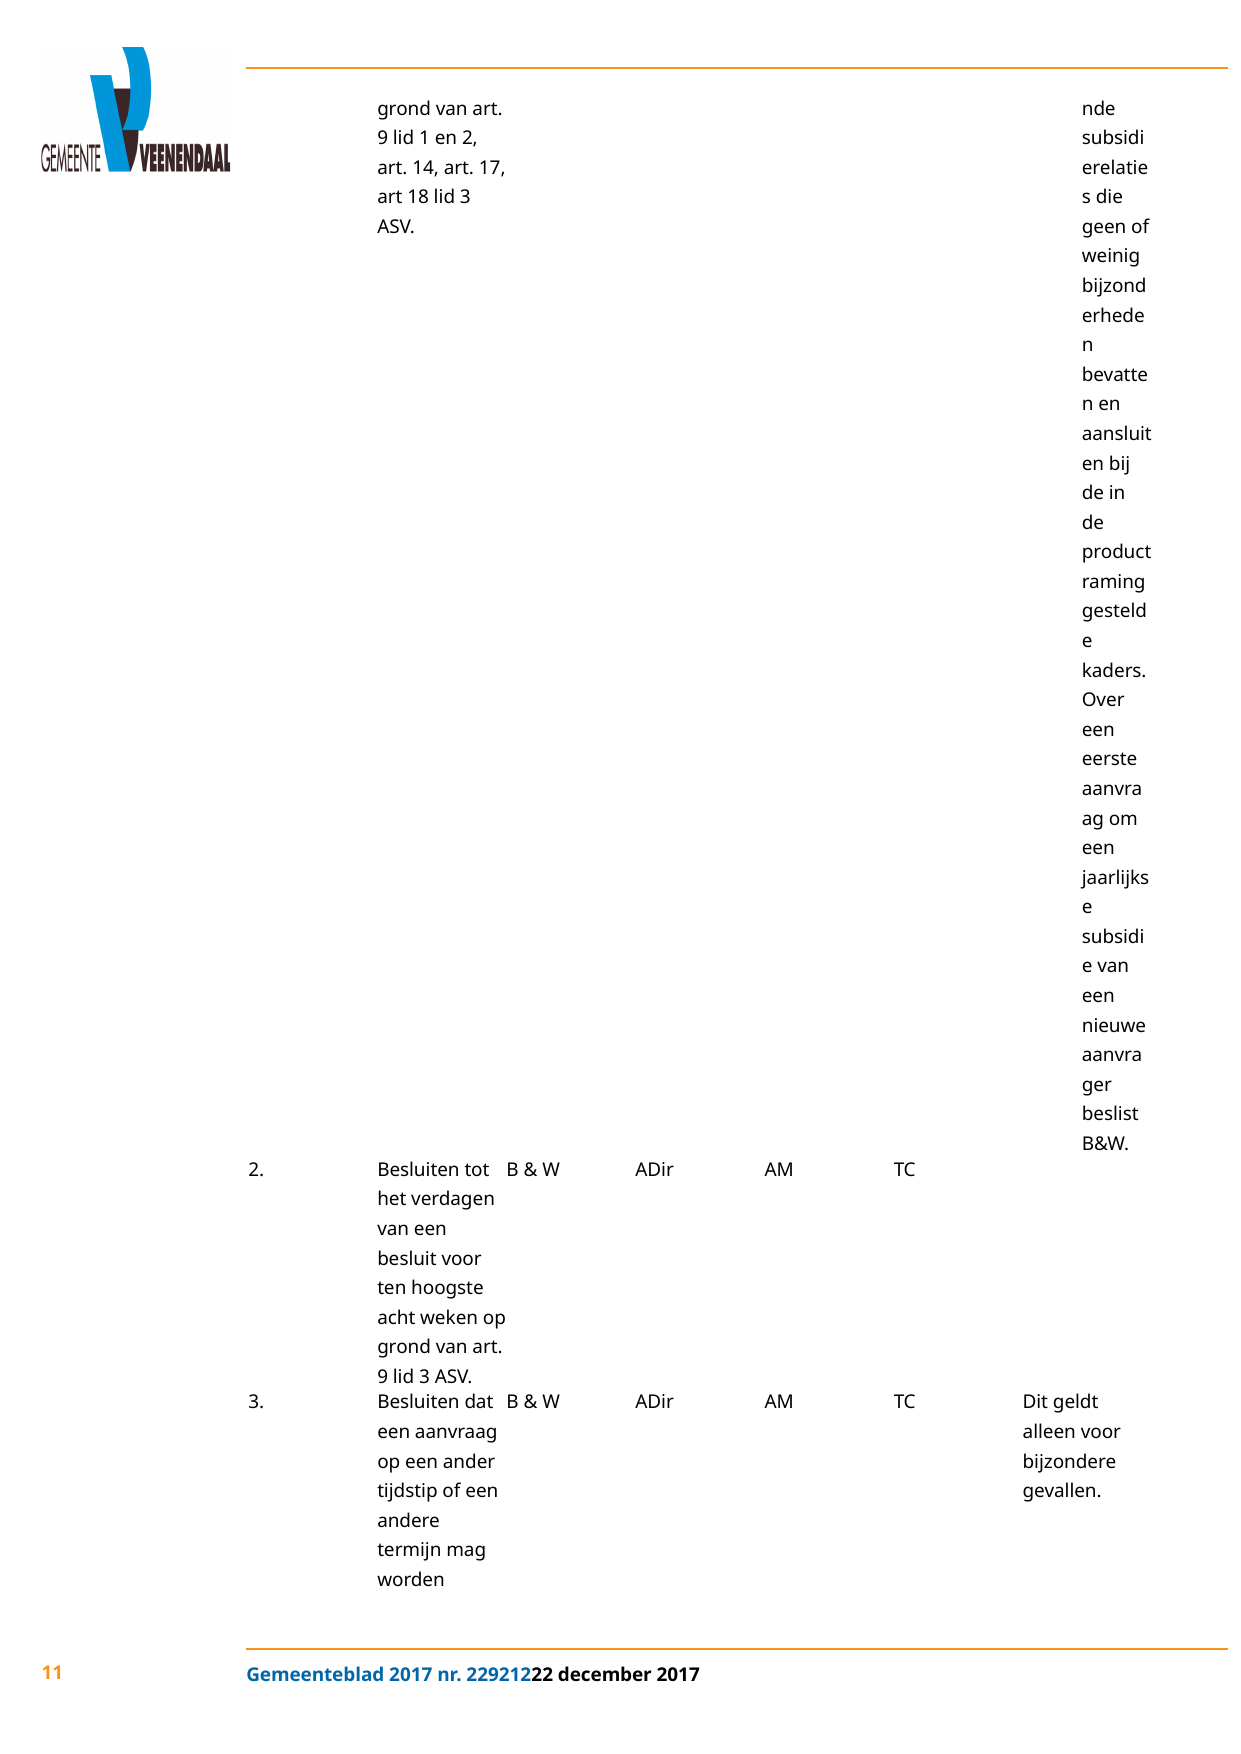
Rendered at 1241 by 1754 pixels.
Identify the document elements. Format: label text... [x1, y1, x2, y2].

table_cell AM [764, 1156, 893, 1389]
table_cell Besluiten dat een aanvraag op een ander tijdstip of een andere termijn mag worden [377, 1389, 506, 1592]
table_cell [764, 95, 893, 1156]
picture [41, 47, 130, 172]
table_cell [248, 1389, 377, 1592]
table_cell ADir [635, 1156, 764, 1389]
table_cell [248, 95, 377, 1156]
table_cell grond van art. 9 lid 1 en 2, art. 14, art. 17, art 18 lid 3 ASV. [377, 95, 506, 1156]
table_cell [248, 1156, 377, 1389]
table_cell ADir [635, 1389, 764, 1592]
table_cell Dit geldt alleen voor bijzondere gevallen. [1023, 1389, 1152, 1592]
table_cell TC [894, 1389, 1022, 1592]
table_cell [894, 95, 1022, 1156]
picture [123, 47, 231, 172]
table_cell AM [764, 1389, 893, 1592]
table_cell B & W [506, 1389, 635, 1592]
table_cell [506, 95, 635, 1156]
table_cell nde subsidierelaties die geen of weinig bijzonderheden bevatten en aansluiten bij de in de productraming gestelde kaders. Over een eerste aanvraag om een jaarlijkse subsidie van een nieuwe aanvrager beslist B&W. [1023, 95, 1152, 1156]
table_cell [635, 95, 764, 1156]
table_cell B & W [506, 1156, 635, 1389]
table_cell TC [894, 1156, 1022, 1389]
table_cell [1023, 1156, 1152, 1389]
table_cell Besluiten tot het verdagen van een besluit voor ten hoogste acht weken op grond van art. 9 lid 3 ASV. [377, 1156, 506, 1389]
